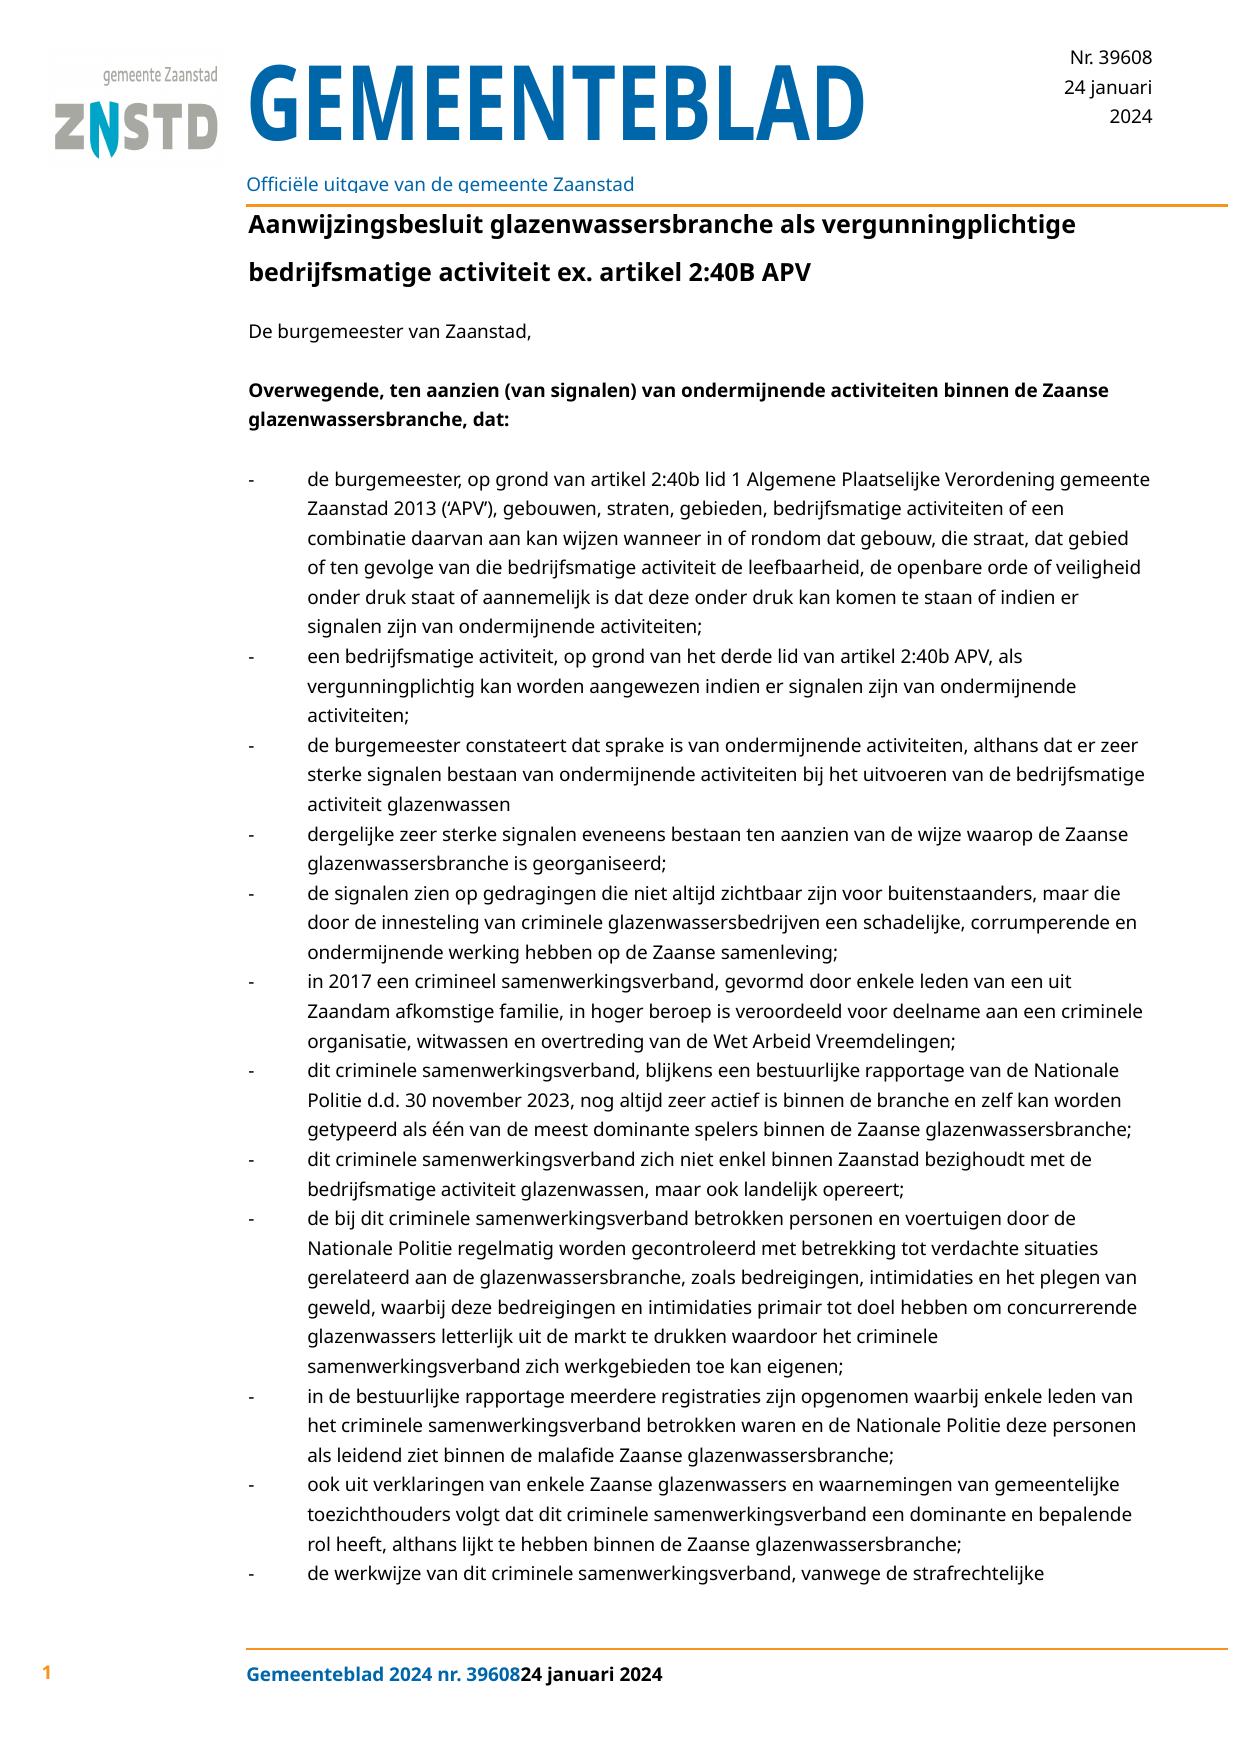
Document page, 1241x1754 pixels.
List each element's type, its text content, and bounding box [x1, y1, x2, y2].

list de burgemeester constateert dat sprake is van ondermijnende activiteiten, althans dat er zeer sterke signalen bestaan van ondermijnende activiteiten bij het uitvoeren van de bedrijfsmatige activiteit glazenwassen [248, 732, 1152, 817]
list in de bestuurlijke rapportage meerdere registraties zijn opgenomen waarbij enkele leden van het criminele samenwerkingsverband betrokken waren en de Nationale Politie deze personen als leidend ziet binnen de malafide Zaanse glazenwassersbranche; [248, 1383, 1152, 1468]
list de signalen zien op gedragingen die niet altijd zichtbaar zijn voor buitenstaanders, maar die door de innesteling van criminele glazenwassersbedrijven een schadelijke, corrumperende en ondermijnende werking hebben op de Zaanse samenleving; [248, 880, 1152, 965]
text Aanwijzingsbesluit glazenwassersbranche als vergunningplichtige bedrijfsmatige activiteit ex. artikel 2:40B APV [248, 207, 1152, 288]
list ook uit verklaringen van enkele Zaanse glazenwassers en waarnemingen van gemeentelijke toezichthouders volgt dat dit criminele samenwerkingsverband een dominante en bepalende rol heeft, althans lijkt te hebben binnen de Zaanse glazenwassersbranche; [248, 1472, 1152, 1557]
picture [41, 47, 231, 172]
list de werkwijze van dit criminele samenwerkingsverband, vanwege de strafrechtelijke [248, 1560, 1152, 1586]
list de burgemeester, op grond van artikel 2:40b lid 1 Algemene Plaatselijke Verordening gemeente Zaanstad 2013 (‘APV’), gebouwen, straten, gebieden, bedrijfsmatige activiteiten of een combinatie daarvan aan kan wijzen wanneer in of rondom dat gebouw, die straat, dat gebied of ten gevolge van die bedrijfsmatige activiteit de leefbaarheid, de openbare orde of veiligheid onder druk staat of aannemelijk is dat deze onder druk kan komen te staan of indien er signalen zijn van ondermijnende activiteiten; [248, 466, 1152, 639]
text Overwegende, ten aanzien (van signalen) van ondermijnende activiteiten binnen de Zaanse glazenwassersbranche, dat: [248, 377, 1152, 432]
list dit criminele samenwerkingsverband zich niet enkel binnen Zaanstad bezighoudt met de bedrijfsmatige activiteit glazenwassen, maar ook landelijk opereert; [248, 1146, 1152, 1202]
list de bij dit criminele samenwerkingsverband betrokken personen en voertuigen door de Nationale Politie regelmatig worden gecontroleerd met betrekking tot verdachte situaties gerelateerd aan de glazenwassersbranche, zoals bedreigingen, intimidaties en het plegen van geweld, waarbij deze bedreigingen en intimidaties primair tot doel hebben om concurrerende glazenwassers letterlijk uit de markt te drukken waardoor het criminele samenwerkingsverband zich werkgebieden toe kan eigenen; [248, 1205, 1152, 1379]
list dit criminele samenwerkingsverband, blijkens een bestuurlijke rapportage van de Nationale Politie d.d. 30 november 2023, nog altijd zeer actief is binnen de branche en zelf kan worden getypeerd als één van de meest dominante spelers binnen de Zaanse glazenwassersbranche; [248, 1057, 1152, 1142]
list een bedrijfsmatige activiteit, op grond van het derde lid van artikel 2:40b APV, als vergunningplichtig kan worden aangewezen indien er signalen zijn van ondermijnende activiteiten; [248, 643, 1152, 728]
list dergelijke zeer sterke signalen eveneens bestaan ten aanzien van de wijze waarop de Zaanse glazenwassersbranche is georganiseerd; [248, 821, 1152, 876]
text De burgemeester van Zaanstad, [248, 318, 1152, 344]
list in 2017 een crimineel samenwerkingsverband, gevormd door enkele leden van een uit Zaandam afkomstige familie, in hoger beroep is veroordeeld voor deelname aan een criminele organisatie, witwassen en overtreding van de Wet Arbeid Vreemdelingen; [248, 969, 1152, 1054]
